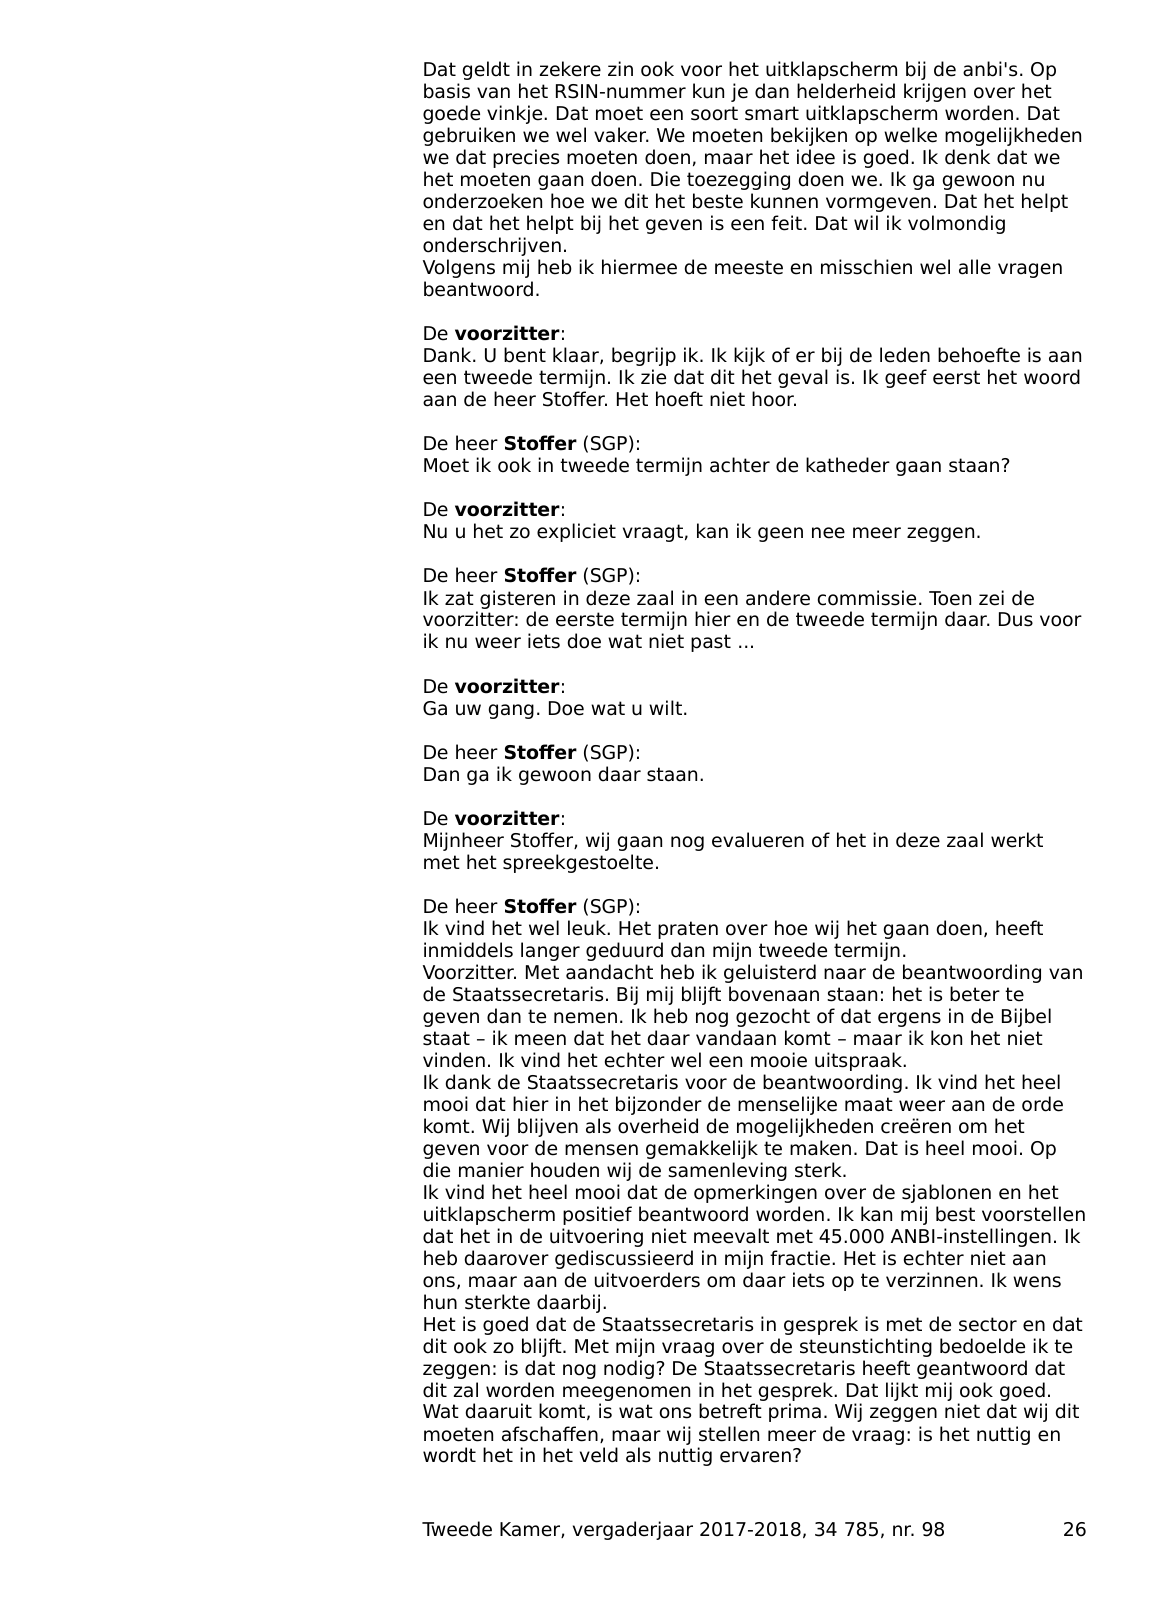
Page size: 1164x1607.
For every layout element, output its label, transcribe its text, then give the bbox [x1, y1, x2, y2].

text Mijnheer Stoffer, wij gaan nog evalueren of het in deze zaal werkt met het spreekgestoelte. [422, 830, 1087, 874]
text Moet ik ook in tweede termijn achter de katheder gaan staan? [422, 455, 1087, 477]
text Ga uw gang. Doe wat u wilt. [422, 697, 1087, 719]
text Dat geldt in zekere zin ook voor het uitklapscherm bij de anbi's. Op basis van het RSIN-nummer kun je dan helderheid krijgen over het goede vinkje. Dat moet een soort smart uitklapscherm worden. Dat gebruiken we wel vaker. We moeten bekijken op welke mogelijkheden we dat precies moeten doen, maar het idee is goed. Ik denk dat we het moeten gaan doen. Die toezegging doen we. Ik ga gewoon nu onderzoeken hoe we dit het beste kunnen vormgeven. Dat het helpt en dat het helpt bij het geven is een feit. Dat wil ik volmondig onderschrijven. [422, 59, 1087, 257]
text Dank. U bent klaar, begrijp ik. Ik kijk of er bij de leden behoefte is aan een tweede termijn. Ik zie dat dit het geval is. Ik geef eerst het woord aan de heer Stoffer. Het hoeft niet hoor. [422, 345, 1087, 411]
text Het is goed dat de Staatssecretaris in gesprek is met de sector en dat dit ook zo blijft. Met mijn vraag over de steunstichting bedoelde ik te zeggen: is dat nog nodig? De Staatssecretaris heeft geantwoord dat dit zal worden meegenomen in het gesprek. Dat lijkt mij ook goed. Wat daaruit komt, is wat ons betreft prima. Wij zeggen niet dat wij dit moeten afschaffen, maar wij stellen meer de vraag: is het nuttig en wordt het in het veld als nuttig ervaren? [422, 1313, 1087, 1467]
text De voorzitter: [422, 499, 1087, 521]
text Volgens mij heb ik hiermee de meeste en misschien wel alle vragen beantwoord. [422, 257, 1087, 301]
text Dan ga ik gewoon daar staan. [422, 764, 1087, 786]
text De heer Stoffer (SGP): [422, 565, 1087, 587]
text De voorzitter: [422, 676, 1087, 697]
text Ik vind het wel leuk. Het praten over hoe wij het gaan doen, heeft inmiddels langer geduurd dan mijn tweede termijn. [422, 918, 1087, 962]
text Ik zat gisteren in deze zaal in een andere commissie. Toen zei de voorzitter: de eerste termijn hier en de tweede termijn daar. Dus voor ik nu weer iets doe wat niet past ... [422, 587, 1087, 653]
text Nu u het zo expliciet vraagt, kan ik geen nee meer zeggen. [422, 521, 1087, 543]
text De heer Stoffer (SGP): [422, 896, 1087, 918]
text Ik dank de Staatssecretaris voor de beantwoording. Ik vind het heel mooi dat hier in het bijzonder de menselijke maat weer aan de orde komt. Wij blijven als overheid de mogelijkheden creëren om het geven voor de mensen gemakkelijk te maken. Dat is heel mooi. Op die manier houden wij de samenleving sterk. [422, 1072, 1087, 1182]
text De voorzitter: [422, 323, 1087, 345]
text De heer Stoffer (SGP): [422, 742, 1087, 764]
text Voorzitter. Met aandacht heb ik geluisterd naar de beantwoording van de Staatssecretaris. Bij mij blijft bovenaan staan: het is beter te geven dan te nemen. Ik heb nog gezocht of dat ergens in de Bijbel staat – ik meen dat het daar vandaan komt – maar ik kon het niet vinden. Ik vind het echter wel een mooie uitspraak. [422, 962, 1087, 1072]
text De voorzitter: [422, 808, 1087, 830]
text De heer Stoffer (SGP): [422, 433, 1087, 455]
text Ik vind het heel mooi dat de opmerkingen over de sjablonen en het uitklapscherm positief beantwoord worden. Ik kan mij best voorstellen dat het in de uitvoering niet meevalt met 45.000 ANBI-instellingen. Ik heb daarover gediscussieerd in mijn fractie. Het is echter niet aan ons, maar aan de uitvoerders om daar iets op te verzinnen. Ik wens hun sterkte daarbij. [422, 1182, 1087, 1313]
